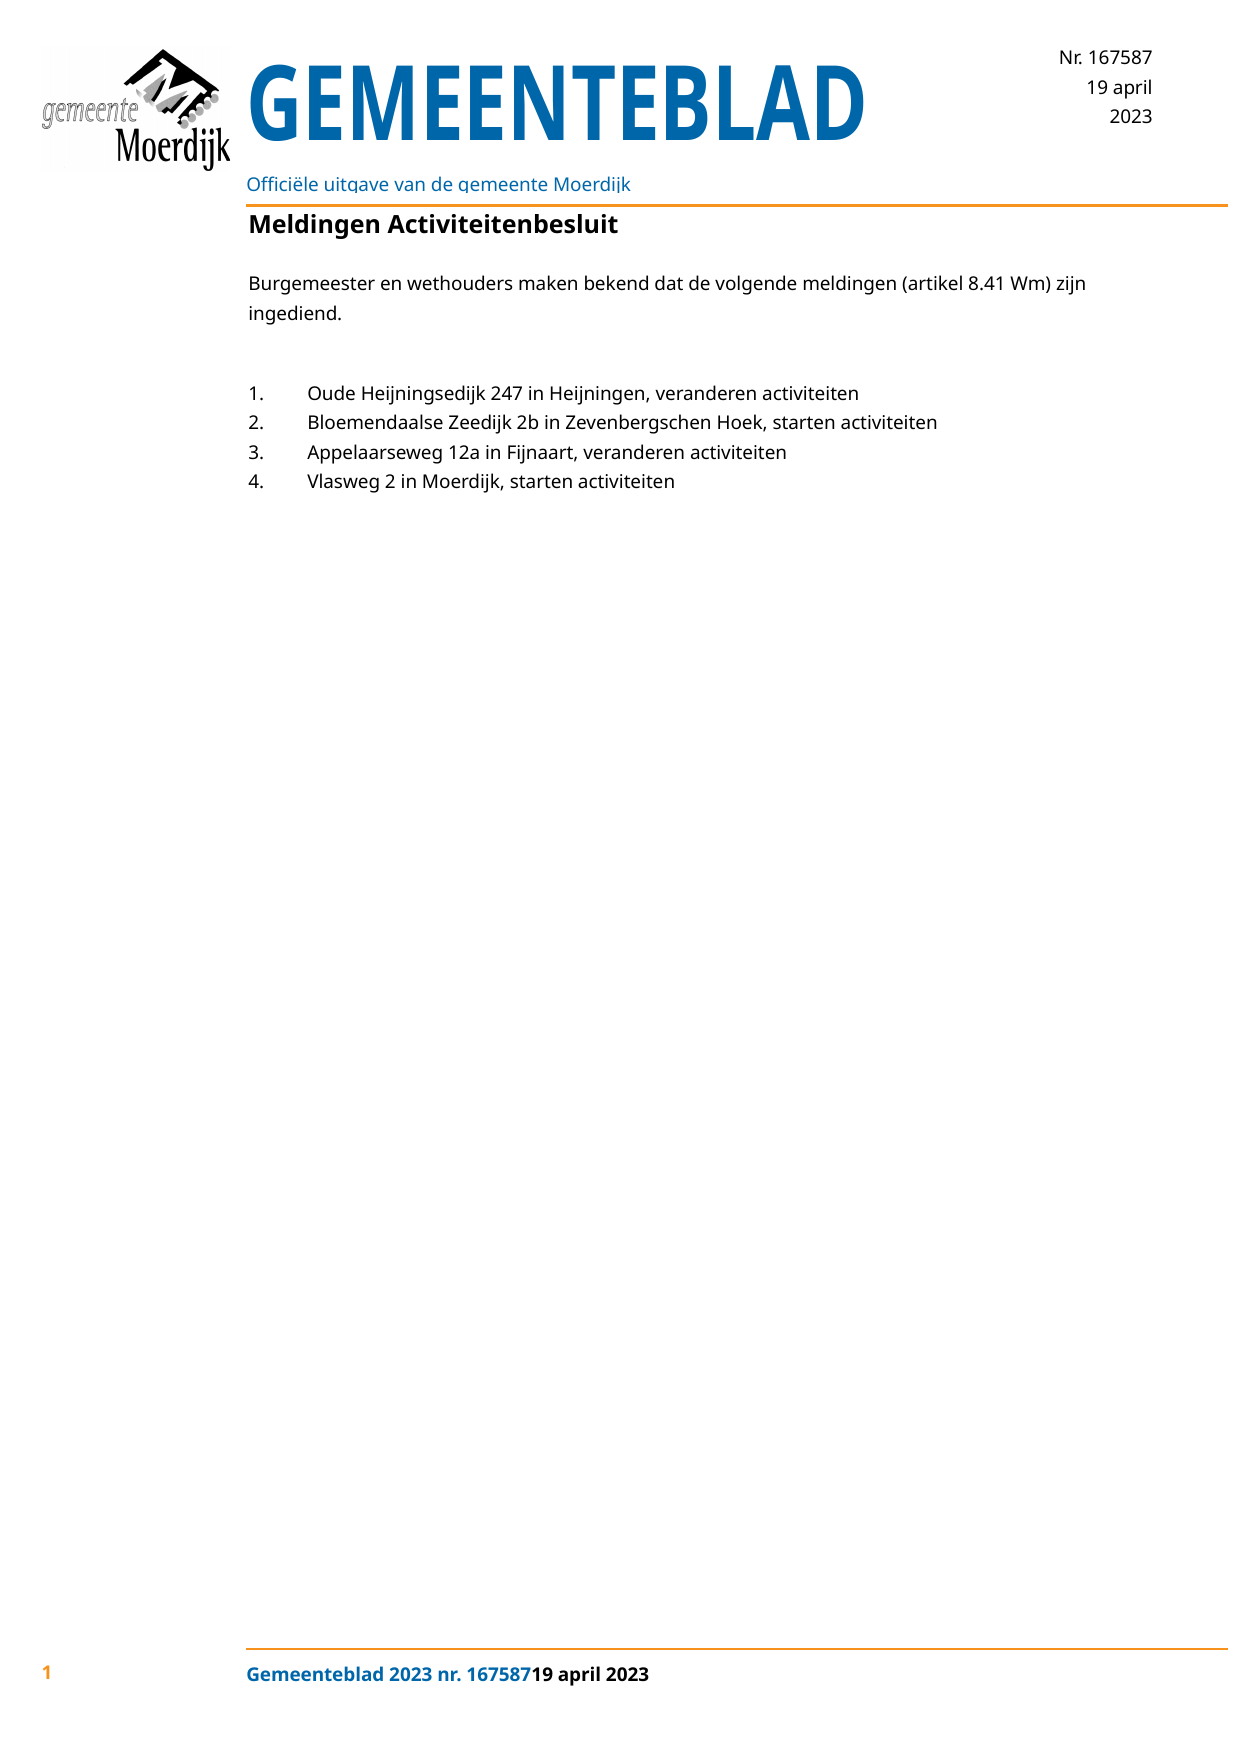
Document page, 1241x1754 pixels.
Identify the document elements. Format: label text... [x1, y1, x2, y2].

list Bloemendaalse Zeedijk 2b in Zevenbergschen Hoek, starten activiteiten [248, 409, 1152, 435]
list Appelaarseweg 12a in Fijnaart, veranderen activiteiten [248, 439, 1152, 465]
picture [41, 47, 231, 172]
text Meldingen Activiteitenbesluit [248, 207, 1152, 241]
text Burgemeester en wethouders maken bekend dat de volgende meldingen (artikel 8.41 Wm) zijn ingediend. [248, 270, 1152, 326]
list Oude Heijningsedijk 247 in Heijningen, veranderen activiteiten [248, 380, 1152, 406]
list Vlasweg 2 in Moerdijk, starten activiteiten [248, 469, 1152, 494]
